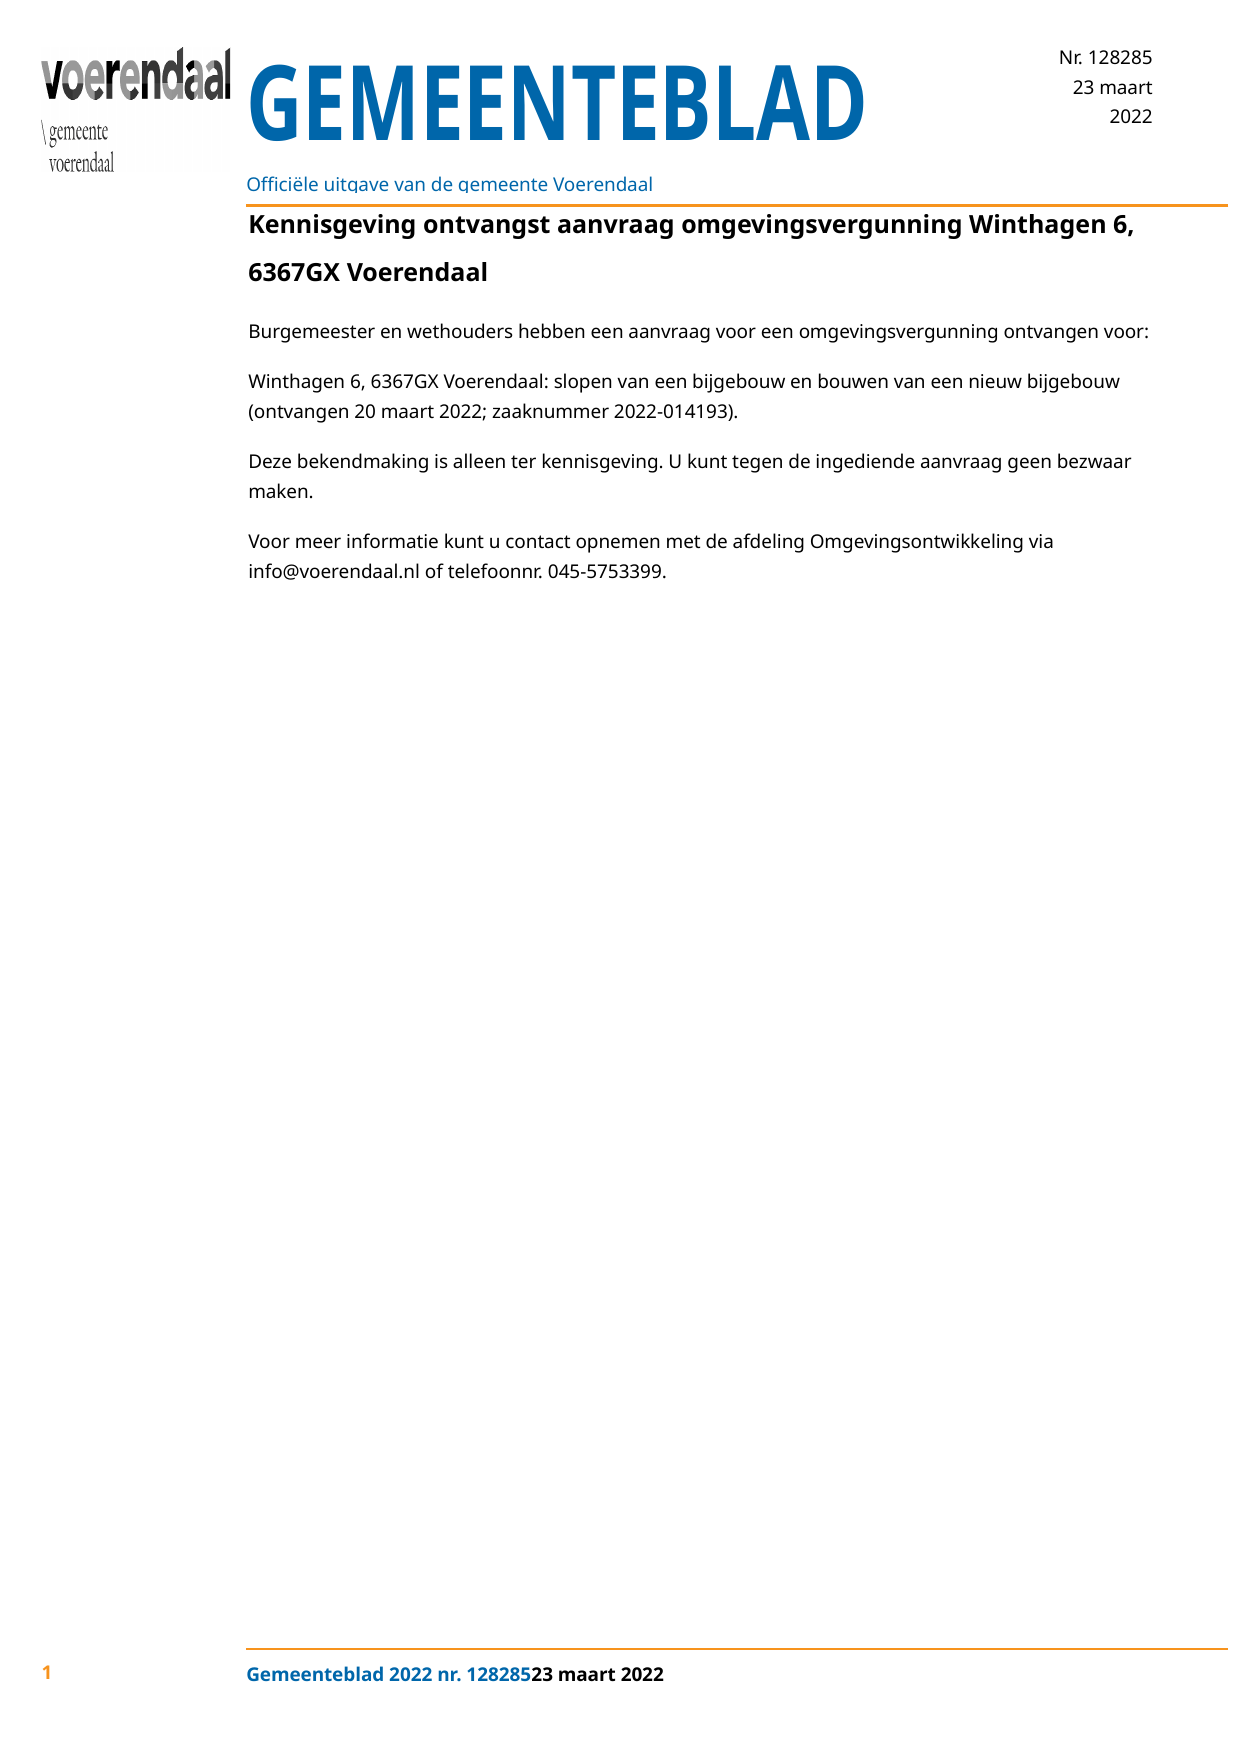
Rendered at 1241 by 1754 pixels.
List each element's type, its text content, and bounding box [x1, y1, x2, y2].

text Deze bekendmaking is alleen ter kennisgeving. U kunt tegen de ingediende aanvraag geen bezwaar maken. [248, 448, 1152, 504]
text Winthagen 6, 6367GX Voerendaal: slopen van een bijgebouw en bouwen van een nieuw bijgebouw (ontvangen 20 maart 2022; zaaknummer 2022-014193). [248, 368, 1152, 424]
text Voor meer informatie kunt u contact opnemen met de afdeling Omgevingsontwikkeling via info@voerendaal.nl of telefoonnr. 045-5753399. [248, 528, 1152, 584]
text Burgemeester en wethouders hebben een aanvraag voor een omgevingsvergunning ontvangen voor: [248, 318, 1152, 344]
text Kennisgeving ontvangst aanvraag omgevingsvergunning Winthagen 6, 6367GX Voerendaal [248, 207, 1152, 288]
picture [41, 47, 231, 172]
